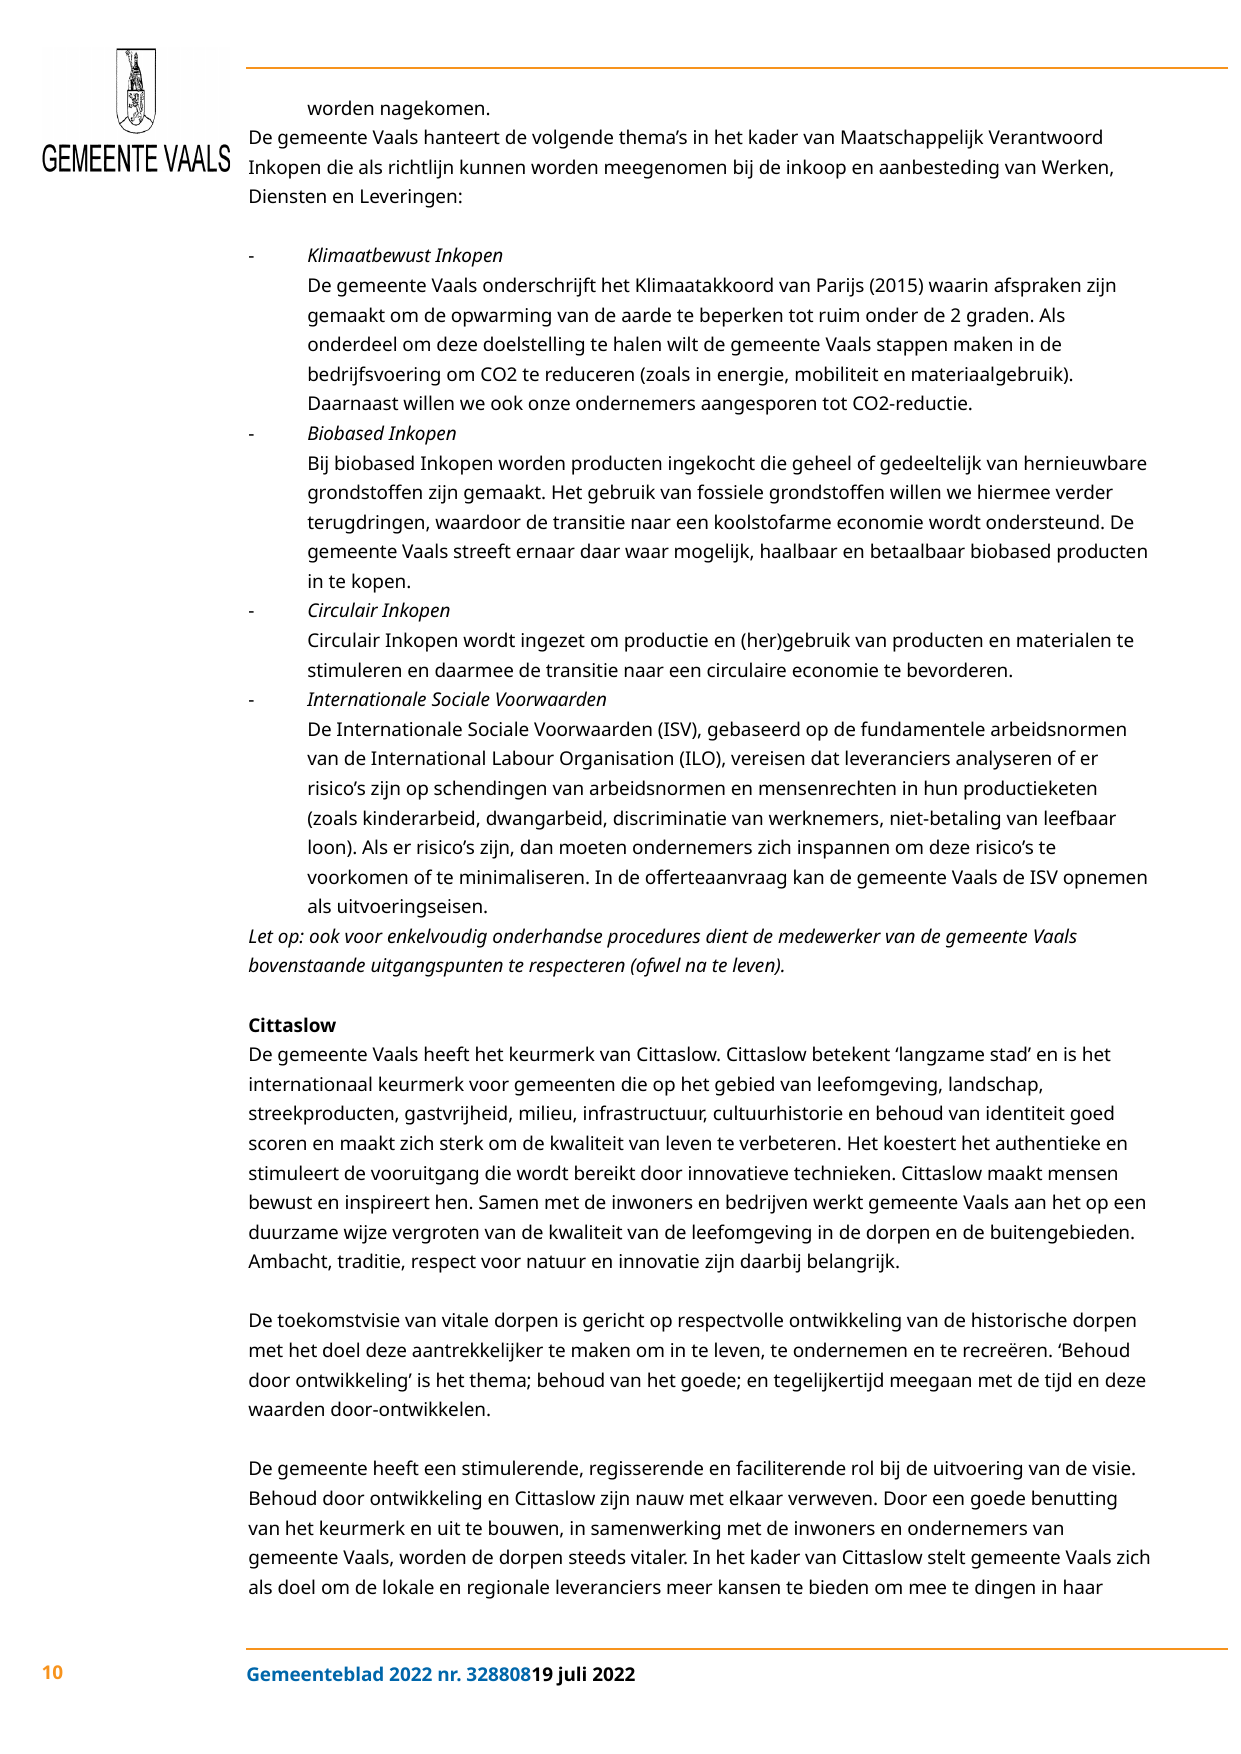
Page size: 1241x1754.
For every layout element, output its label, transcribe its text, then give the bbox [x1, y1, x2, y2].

text De toekomstvisie van vitale dorpen is gericht op respectvolle ontwikkeling van de historische dorpen met het doel deze aantrekkelijker te maken om in te leven, te ondernemen en te recreëren. ‘Behoud door ontwikkeling’ is het thema; behoud van het goede; en tegelijkertijd meegaan met de tijd en deze waarden door-ontwikkelen. [248, 1308, 1152, 1422]
list Klimaatbewust Inkopen [248, 243, 1152, 268]
list Internationale Sociale Voorwaarden [248, 686, 1152, 712]
list Circulair Inkopen [248, 598, 1152, 623]
text De gemeente heeft een stimulerende, regisserende en faciliterende rol bij de uitvoering van de visie. Behoud door ontwikkeling en Cittaslow zijn nauw met elkaar verweven. Door een goede benutting van het keurmerk en uit te bouwen, in samenwerking met de inwoners en ondernemers van gemeente Vaals, worden de dorpen steeds vitaler. In het kader van Cittaslow stelt gemeente Vaals zich als doel om de lokale en regionale leveranciers meer kansen te bieden om mee te dingen in haar [248, 1456, 1152, 1600]
list Biobased Inkopen [248, 420, 1152, 446]
list De gemeente Vaals onderschrijft het Klimaatakkoord van Parijs (2015) waarin afspraken zijn gemaakt om de opwarming van de aarde te beperken tot ruim onder de 2 graden. Als onderdeel om deze doelstelling te halen wilt de gemeente Vaals stappen maken in de bedrijfsvoering om CO2 te reduceren (zoals in energie, mobiliteit en materiaalgebruik). Daarnaast willen we ook onze ondernemers aangesporen tot CO2-reductie. [248, 272, 1152, 416]
text Let op: ook voor enkelvoudig onderhandse procedures dient de medewerker van de gemeente Vaals bovenstaande uitgangspunten te respecteren (ofwel na te leven). [248, 923, 1152, 978]
list Circulair Inkopen wordt ingezet om productie en (her)gebruik van producten en materialen te stimuleren en daarmee de transitie naar een circulaire economie te bevorderen. [248, 627, 1152, 683]
list Bij biobased Inkopen worden producten ingekocht die geheel of gedeeltelijk van hernieuwbare grondstoffen zijn gemaakt. Het gebruik van fossiele grondstoffen willen we hiermee verder terugdringen, waardoor de transitie naar een koolstofarme economie wordt ondersteund. De gemeente Vaals streeft ernaar daar waar mogelijk, haalbaar en betaalbaar biobased producten in te kopen. [248, 450, 1152, 594]
list worden nagekomen. [248, 95, 1152, 121]
text Cittaslow [248, 1012, 1152, 1038]
text De gemeente Vaals heeft het keurmerk van Cittaslow. Cittaslow betekent ‘langzame stad’ en is het internationaal keurmerk voor gemeenten die op het gebied van leefomgeving, landschap, streekproducten, gastvrijheid, milieu, infrastructuur, cultuurhistorie en behoud van identiteit goed scoren en maakt zich sterk om de kwaliteit van leven te verbeteren. Het koestert het authentieke en stimuleert de vooruitgang die wordt bereikt door innovatieve technieken. Cittaslow maakt mensen bewust en inspireert hen. Samen met de inwoners en bedrijven werkt gemeente Vaals aan het op een duurzame wijze vergroten van de kwaliteit van de leefomgeving in de dorpen en de buitengebieden. Ambacht, traditie, respect voor natuur en innovatie zijn daarbij belangrijk. [248, 1041, 1152, 1274]
picture [41, 47, 231, 172]
list De Internationale Sociale Voorwaarden (ISV), gebaseerd op de fundamentele arbeidsnormen van de International Labour Organisation (ILO), vereisen dat leveranciers analyseren of er risico’s zijn op schendingen van arbeidsnormen en mensenrechten in hun productieketen (zoals kinderarbeid, dwangarbeid, discriminatie van werknemers, niet-betaling van leefbaar loon). Als er risico’s zijn, dan moeten ondernemers zich inspannen om deze risico’s te voorkomen of te minimaliseren. In de offerteaanvraag kan de gemeente Vaals de ISV opnemen als uitvoeringseisen. [248, 716, 1152, 919]
text De gemeente Vaals hanteert de volgende thema’s in het kader van Maatschappelijk Verantwoord Inkopen die als richtlijn kunnen worden meegenomen bij de inkoop en aanbesteding van Werken, Diensten en Leveringen: [248, 124, 1152, 209]
